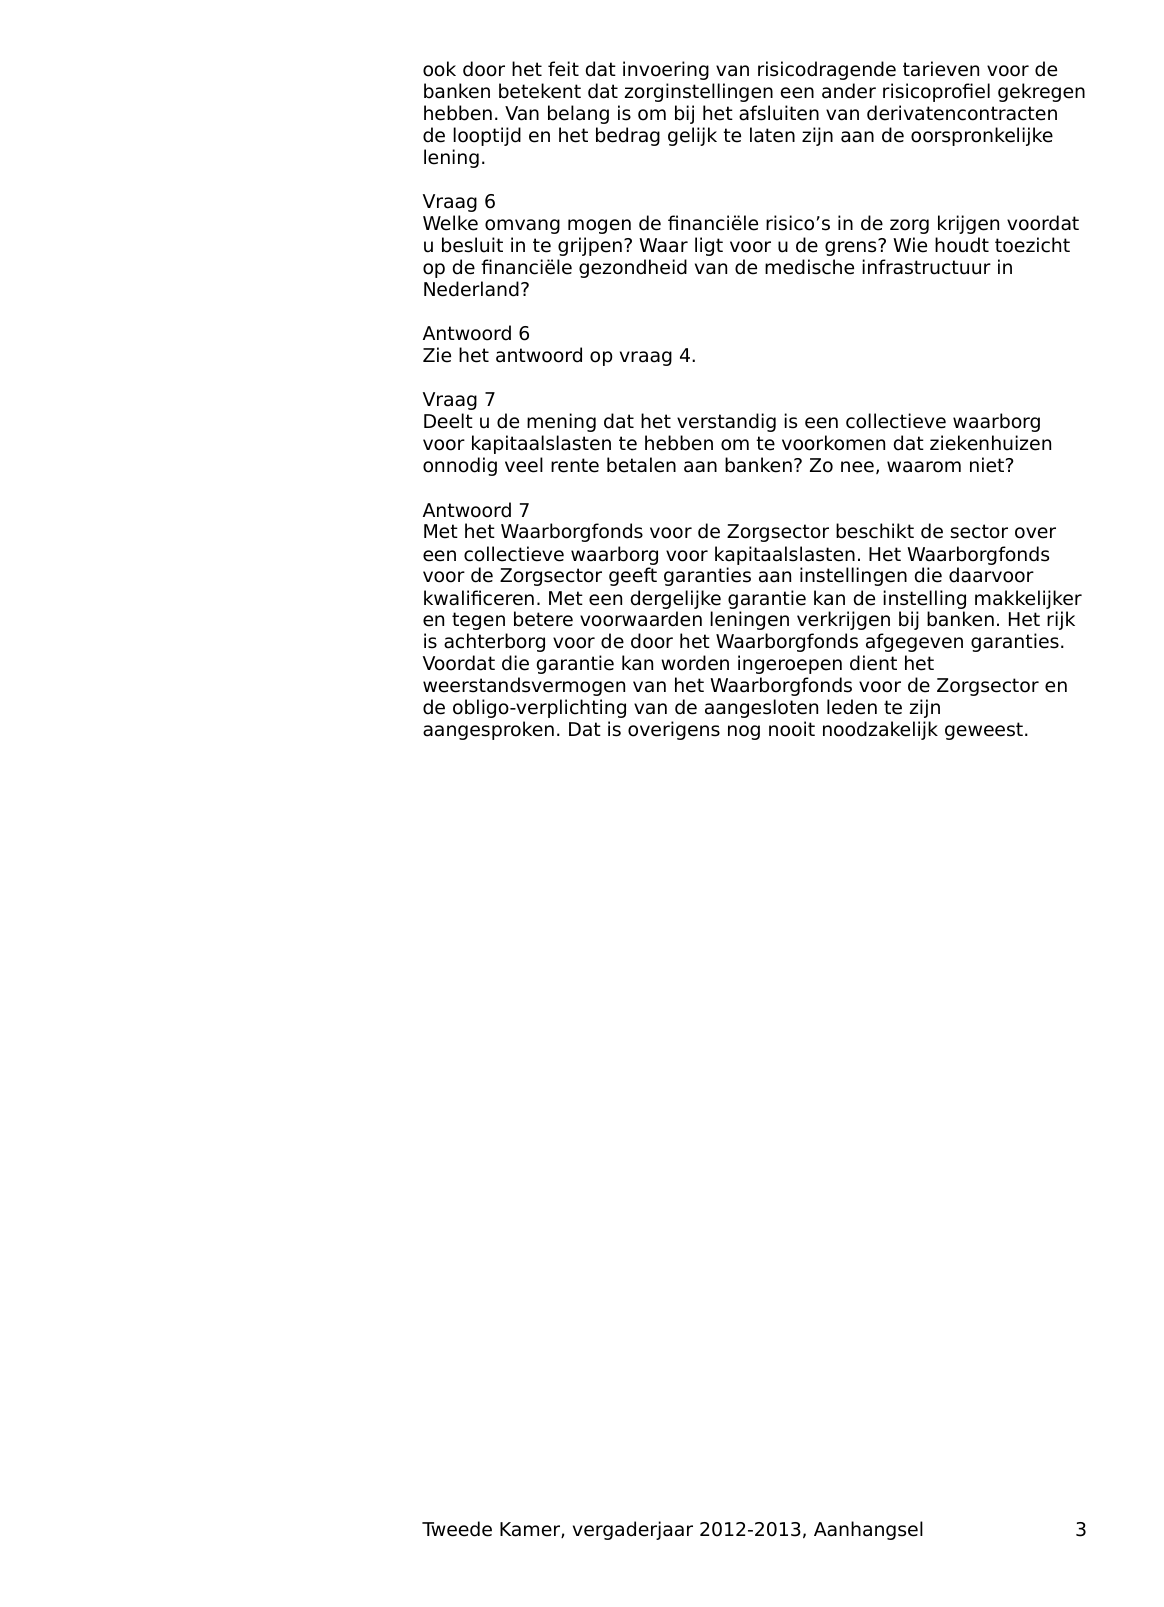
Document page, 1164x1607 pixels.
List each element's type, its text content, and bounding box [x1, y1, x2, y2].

text Antwoord 6 [422, 323, 1087, 345]
text Vraag 7 [422, 389, 1087, 411]
text Vraag 6 [422, 191, 1087, 213]
text Antwoord 7 [422, 499, 1087, 521]
text ook door het feit dat invoering van risicodragende tarieven voor de banken betekent dat zorginstellingen een ander risicoprofiel gekregen hebben. Van belang is om bij het afsluiten van derivatencontracten de looptijd en het bedrag gelijk te laten zijn aan de oorspronkelijke lening. [422, 59, 1087, 169]
text Zie het antwoord op vraag 4. [422, 345, 1087, 367]
text Met het Waarborgfonds voor de Zorgsector beschikt de sector over een collectieve waarborg voor kapitaalslasten. Het Waarborgfonds voor de Zorgsector geeft garanties aan instellingen die daarvoor kwalificeren. Met een dergelijke garantie kan de instelling makkelijker en tegen betere voorwaarden leningen verkrijgen bij banken. Het rijk is achterborg voor de door het Waarborgfonds afgegeven garanties. Voordat die garantie kan worden ingeroepen dient het weerstandsvermogen van het Waarborgfonds voor de Zorgsector en de obligo-verplichting van de aangesloten leden te zijn aangesproken. Dat is overigens nog nooit noodzakelijk geweest. [422, 521, 1087, 741]
text Deelt u de mening dat het verstandig is een collectieve waarborg voor kapitaalslasten te hebben om te voorkomen dat ziekenhuizen onnodig veel rente betalen aan banken? Zo nee, waarom niet? [422, 411, 1087, 477]
text Welke omvang mogen de financiële risico’s in de zorg krijgen voordat u besluit in te grijpen? Waar ligt voor u de grens? Wie houdt toezicht op de financiële gezondheid van de medische infrastructuur in Nederland? [422, 213, 1087, 301]
